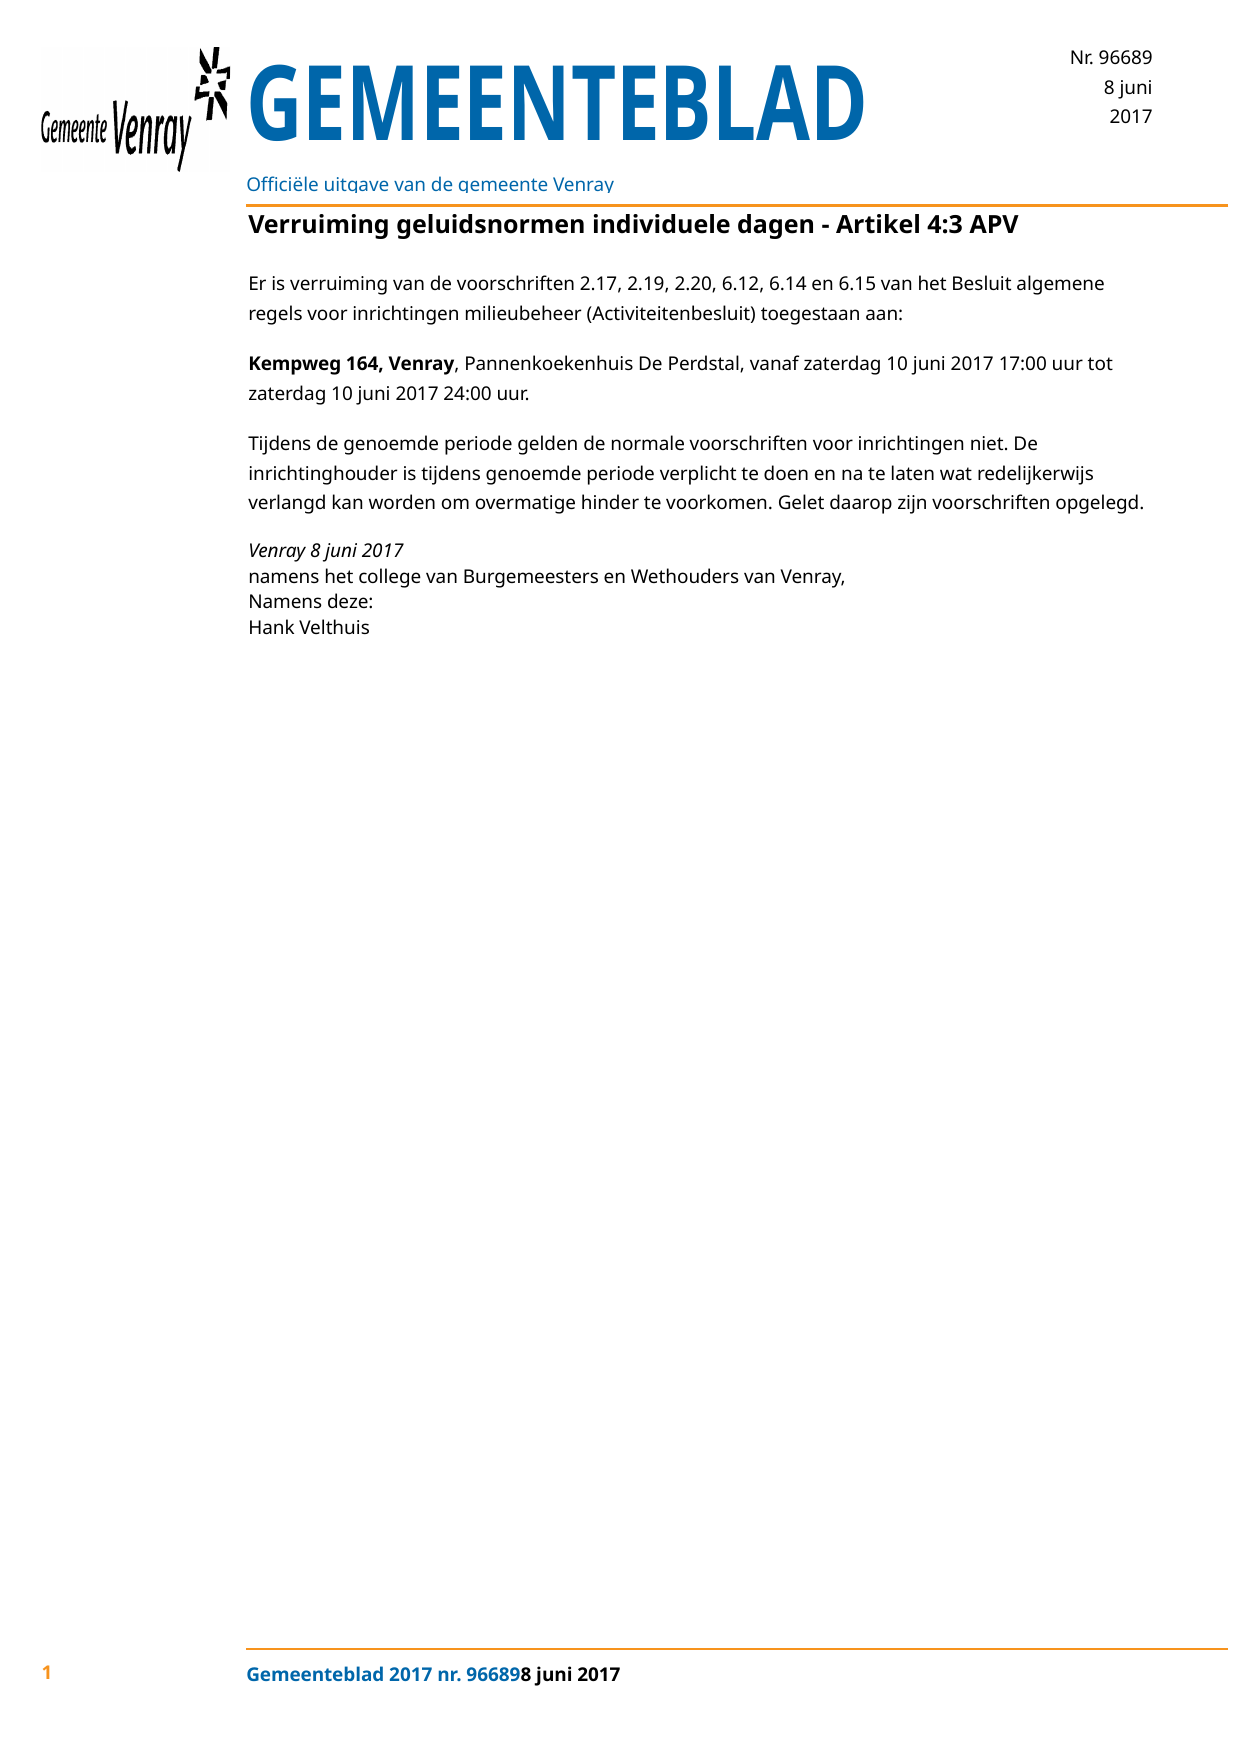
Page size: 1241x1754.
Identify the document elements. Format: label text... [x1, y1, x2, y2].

text Tijdens de genoemde periode gelden de normale voorschriften voor inrichtingen niet. De inrichtinghouder is tijdens genoemde periode verplicht te doen en na te laten wat redelijkerwijs verlangd kan worden om overmatige hinder te voorkomen. Gelet daarop zijn voorschriften opgelegd. [248, 430, 1152, 515]
text Verruiming geluidsnormen individuele dagen - Artikel 4:3 APV [248, 207, 1152, 241]
text Hank Velthuis [248, 614, 1152, 640]
text namens het college van Burgemeesters en Wethouders van Venray, [248, 563, 1152, 589]
text Kempweg 164, Venray, Pannenkoekenhuis De Perdstal, vanaf zaterdag 10 juni 2017 17:00 uur tot zaterdag 10 juni 2017 24:00 uur. [248, 350, 1152, 406]
text Namens deze: [248, 589, 1152, 614]
picture [41, 47, 231, 172]
text Er is verruiming van de voorschriften 2.17, 2.19, 2.20, 6.12, 6.14 en 6.15 van het Besluit algemene regels voor inrichtingen milieubeheer (Activiteitenbesluit) toegestaan aan: [248, 270, 1152, 326]
text Venray 8 juni 2017 [248, 537, 1152, 563]
